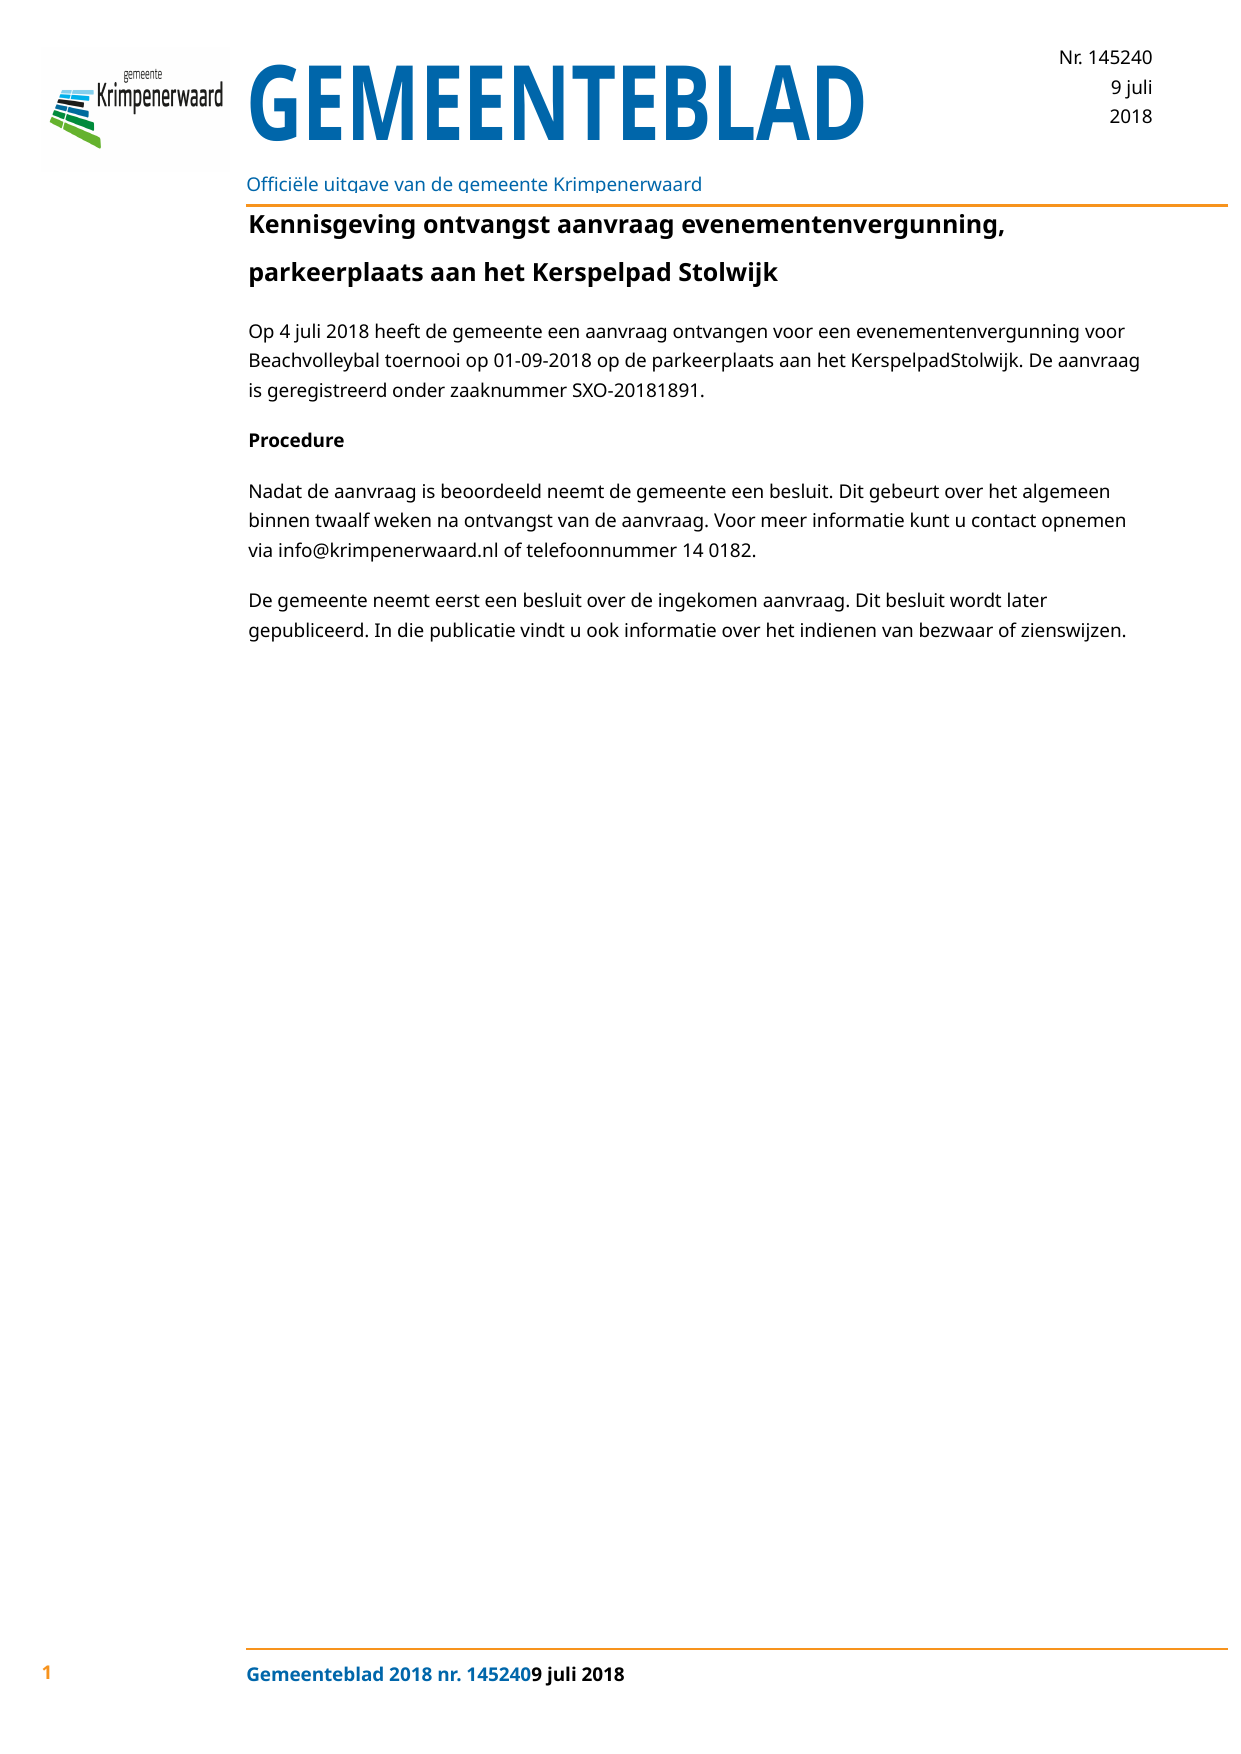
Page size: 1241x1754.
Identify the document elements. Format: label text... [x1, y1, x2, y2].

text Procedure [248, 427, 1152, 453]
text De gemeente neemt eerst een besluit over de ingekomen aanvraag. Dit besluit wordt later gepubliceerd. In die publicatie vindt u ook informatie over het indienen van bezwaar of zienswijzen. [248, 587, 1152, 643]
picture [41, 47, 231, 172]
text Nadat de aanvraag is beoordeeld neemt de gemeente een besluit. Dit gebeurt over het algemeen binnen twaalf weken na ontvangst van de aanvraag. Voor meer informatie kunt u contact opnemen via info@krimpenerwaard.nl of telefoonnummer 14 0182. [248, 478, 1152, 563]
text Op 4 juli 2018 heeft de gemeente een aanvraag ontvangen voor een evenementenvergunning voor Beachvolleybal toernooi op 01-09-2018 op de parkeerplaats aan het KerspelpadStolwijk. De aanvraag is geregistreerd onder zaaknummer SXO-20181891. [248, 318, 1152, 403]
text Kennisgeving ontvangst aanvraag evenementenvergunning, parkeerplaats aan het Kerspelpad Stolwijk [248, 207, 1152, 288]
